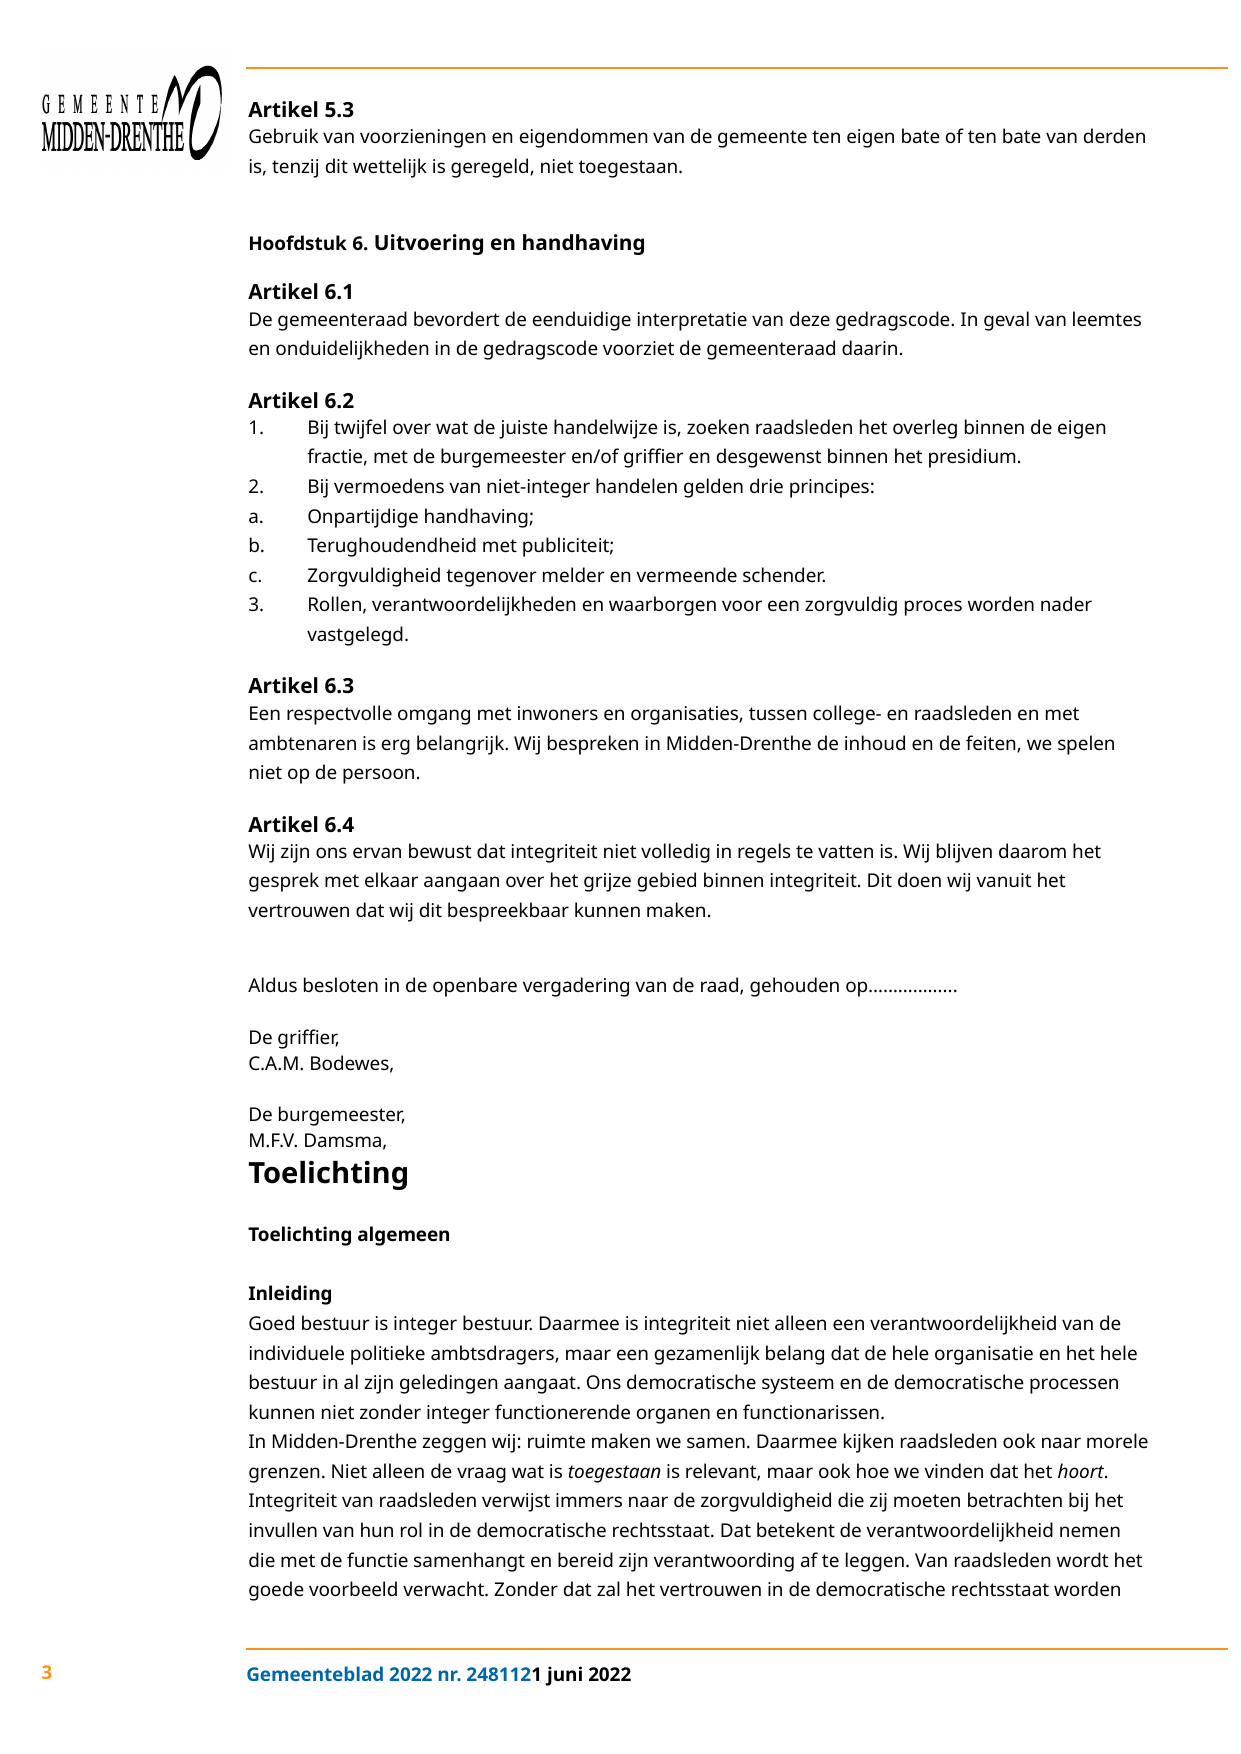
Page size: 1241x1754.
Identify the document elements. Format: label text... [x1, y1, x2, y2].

text C.A.M. Bodewes, [248, 1050, 1152, 1075]
text Artikel 5.3 [248, 95, 1152, 123]
text Hoofdstuk 6. Uitvoering en handhaving [248, 228, 1152, 256]
text Toelichting [248, 1153, 1152, 1192]
text Wij zijn ons ervan bewust dat integriteit niet volledig in regels te vatten is. Wij blijven daarom het gesprek met elkaar aangaan over het grijze gebied binnen integriteit. Dit doen wij vanuit het vertrouwen dat wij dit bespreekbaar kunnen maken. [248, 838, 1152, 923]
text Artikel 6.3 [248, 672, 1152, 700]
text Inleiding [248, 1281, 1152, 1306]
text Aldus besloten in de openbare vergadering van de raad, gehouden op……………... [248, 972, 1152, 998]
text Integriteit van raadsleden verwijst immers naar de zorgvuldigheid die zij moeten betrachten bij het invullen van hun rol in de democratische rechtsstaat. Dat betekent de verantwoordelijkheid nemen die met de functie samenhangt en bereid zijn verantwoording af te leggen. Van raadsleden wordt het goede voorbeeld verwacht. Zonder dat zal het vertrouwen in de democratische rechtsstaat worden [248, 1488, 1152, 1602]
text Gebruik van voorzieningen en eigendommen van de gemeente ten eigen bate of ten bate van derden is, tenzij dit wettelijk is geregeld, niet toegestaan. [248, 123, 1152, 178]
text Artikel 6.1 [248, 277, 1152, 306]
text De gemeenteraad bevordert de eenduidige interpretatie van deze gedragscode. In geval van leemtes en onduidelijkheden in de gedragscode voorziet de gemeenteraad daarin. [248, 306, 1152, 361]
picture [41, 47, 231, 172]
list Terughoudendheid met publiciteit; [248, 532, 1152, 558]
list Onpartijdige handhaving; [248, 503, 1152, 529]
text Artikel 6.2 [248, 386, 1152, 414]
text Goed bestuur is integer bestuur. Daarmee is integriteit niet alleen een verantwoordelijkheid van de individuele politieke ambtsdragers, maar een gezamenlijk belang dat de hele organisatie en het hele bestuur in al zijn geledingen aangaat. Ons democratische systeem en de democratische processen kunnen niet zonder integer functionerende organen en functionarissen. [248, 1310, 1152, 1425]
text Toelichting algemeen [248, 1221, 1152, 1247]
list Zorgvuldigheid tegenover melder en vermeende schender. [248, 562, 1152, 588]
list Rollen, verantwoordelijkheden en waarborgen voor een zorgvuldig proces worden nader vastgelegd. [248, 592, 1152, 647]
text In Midden-Drenthe zeggen wij: ruimte maken we samen. Daarmee kijken raadsleden ook naar morele grenzen. Niet alleen de vraag wat is toegestaan is relevant, maar ook hoe we vinden dat het hoort. [248, 1428, 1152, 1484]
text De griffier, [248, 1024, 1152, 1050]
list Bij twijfel over wat de juiste handelwijze is, zoeken raadsleden het overleg binnen de eigen fractie, met de burgemeester en/of griffier en desgewenst binnen het presidium. [248, 414, 1152, 469]
list Bij vermoedens van niet-integer handelen gelden drie principes: [248, 473, 1152, 499]
text Een respectvolle omgang met inwoners en organisaties, tussen college- en raadsleden en met ambtenaren is erg belangrijk. Wij bespreken in Midden-Drenthe de inhoud en de feiten, we spelen niet op de persoon. [248, 700, 1152, 785]
text De burgemeester, [248, 1101, 1152, 1127]
text Artikel 6.4 [248, 810, 1152, 838]
text M.F.V. Damsma, [248, 1127, 1152, 1153]
